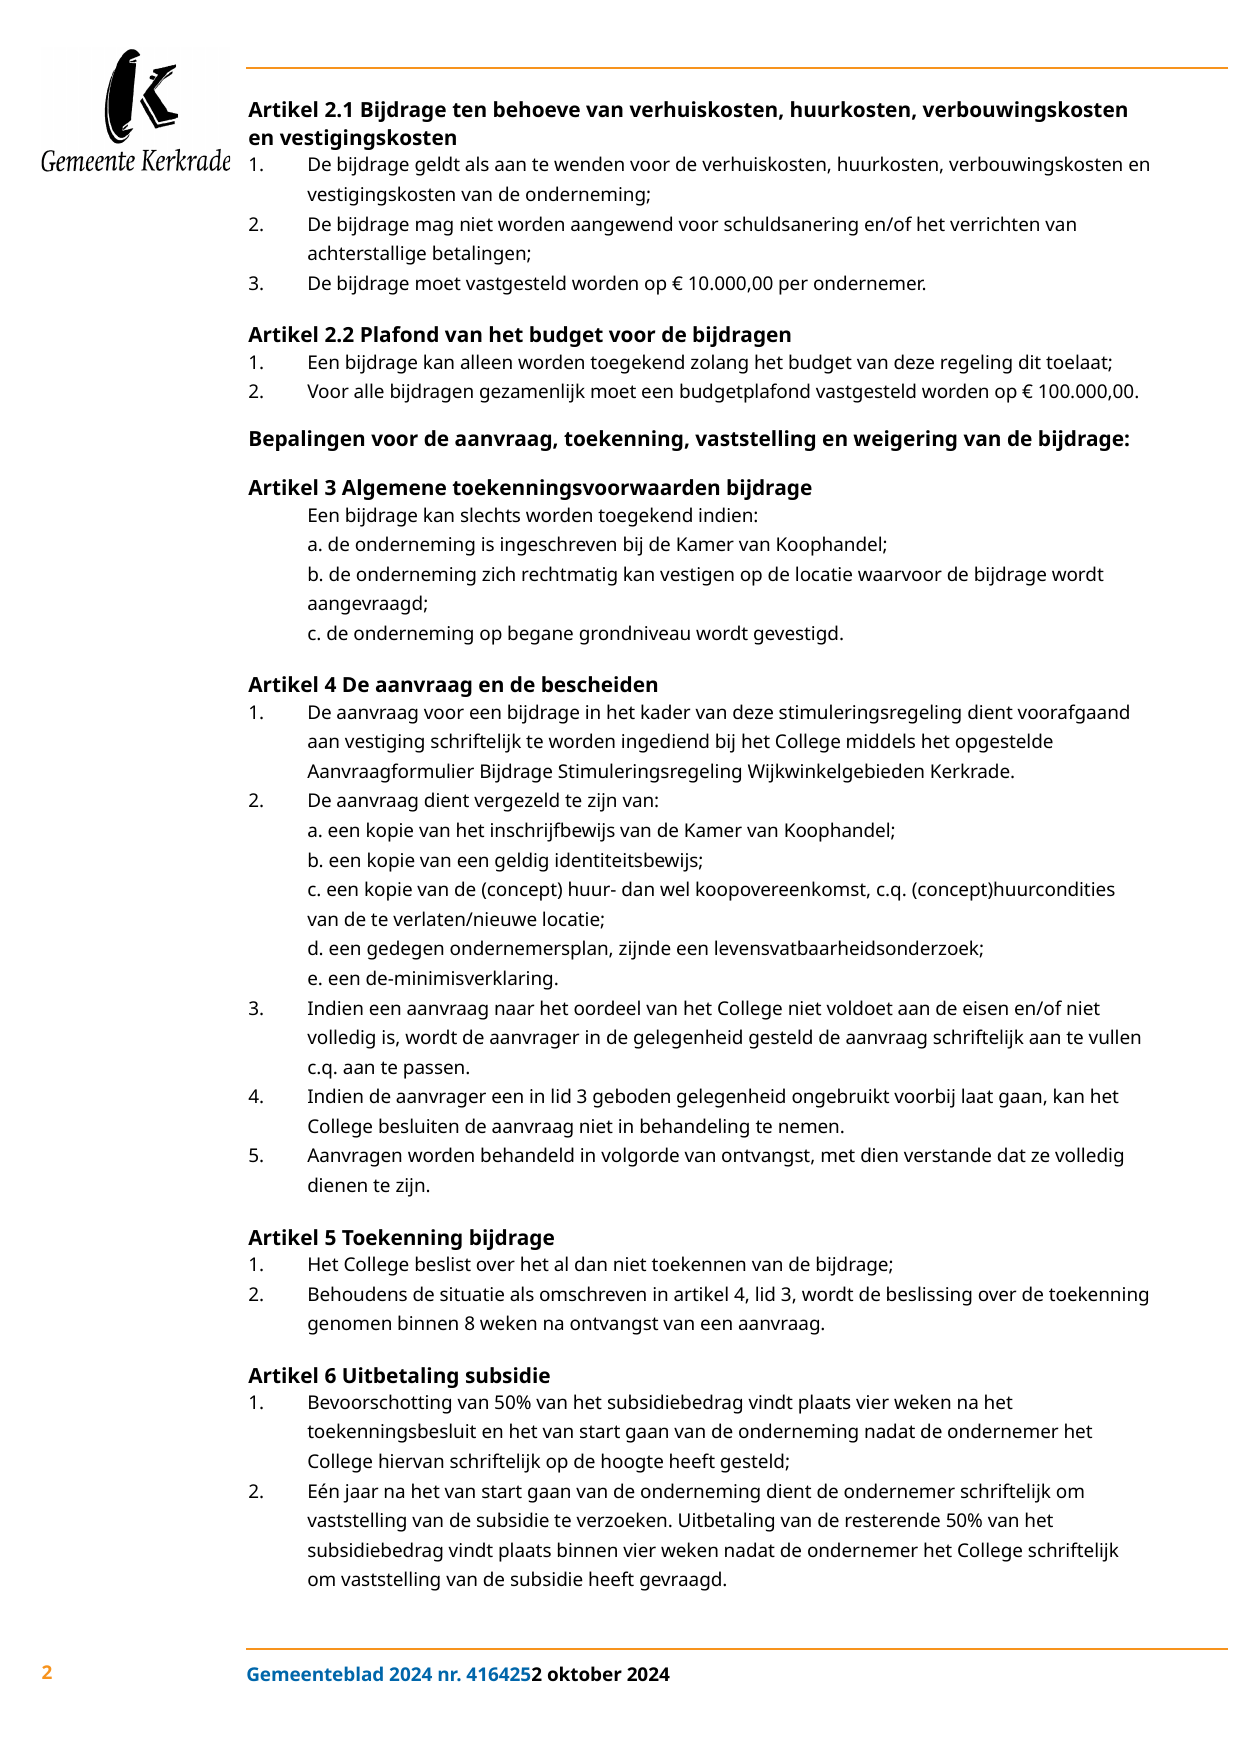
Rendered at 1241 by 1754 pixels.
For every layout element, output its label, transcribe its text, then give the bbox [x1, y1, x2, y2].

text Artikel 6 Uitbetaling subsidie [248, 1361, 1152, 1389]
list De bijdrage mag niet worden aangewend voor schuldsanering en/of het verrichten van achterstallige betalingen; [248, 211, 1152, 266]
text Bepalingen voor de aanvraag, toekenning, vaststelling en weigering van de bijdrage: [248, 424, 1152, 452]
text Artikel 4 De aanvraag en de bescheiden [248, 671, 1152, 699]
list Voor alle bijdragen gezamenlijk moet een budgetplafond vastgesteld worden op € 100.000,00. [248, 378, 1152, 404]
list d. een gedegen ondernemersplan, zijnde een levensvatbaarheidsonderzoek; [248, 936, 1152, 961]
list Eén jaar na het van start gaan van de onderneming dient de ondernemer schriftelijk om vaststelling van de subsidie te verzoeken. Uitbetaling van de resterende 50% van het subsidiebedrag vindt plaats binnen vier weken nadat de ondernemer het College schriftelijk om vaststelling van de subsidie heeft gevraagd. [248, 1478, 1152, 1592]
list Indien de aanvrager een in lid 3 geboden gelegenheid ongebruikt voorbij laat gaan, kan het College besluiten de aanvraag niet in behandeling te nemen. [248, 1083, 1152, 1139]
list Aanvragen worden behandeld in volgorde van ontvangst, met dien verstande dat ze volledig dienen te zijn. [248, 1143, 1152, 1198]
list Indien een aanvraag naar het oordeel van het College niet voldoet aan de eisen en/of niet volledig is, wordt de aanvrager in de gelegenheid gesteld de aanvraag schriftelijk aan te vullen c.q. aan te passen. [248, 995, 1152, 1080]
list b. de onderneming zich rechtmatig kan vestigen op de locatie waarvoor de bijdrage wordt aangevraagd; [248, 561, 1152, 616]
picture [41, 47, 231, 172]
list De aanvraag voor een bijdrage in het kader van deze stimuleringsregeling dient voorafgaand aan vestiging schriftelijk te worden ingediend bij het College middels het opgestelde Aanvraagformulier Bijdrage Stimuleringsregeling Wijkwinkelgebieden Kerkrade. [248, 699, 1152, 784]
list e. een de-minimisverklaring. [248, 965, 1152, 991]
text Artikel 3 Algemene toekenningsvoorwaarden bijdrage [248, 473, 1152, 502]
list Een bijdrage kan alleen worden toegekend zolang het budget van deze regeling dit toelaat; [248, 349, 1152, 374]
list b. een kopie van een geldig identiteitsbewijs; [248, 847, 1152, 873]
list c. de onderneming op begane grondniveau wordt gevestigd. [248, 620, 1152, 646]
list Behoudens de situatie als omschreven in artikel 4, lid 3, wordt de beslissing over de toekenning genomen binnen 8 weken na ontvangst van een aanvraag. [248, 1281, 1152, 1336]
text Artikel 2.2 Plafond van het budget voor de bijdragen [248, 320, 1152, 349]
list a. een kopie van het inschrijfbewijs van de Kamer van Koophandel; [248, 817, 1152, 843]
text Artikel 2.1 Bijdrage ten behoeve van verhuiskosten, huurkosten, verbouwingskosten en vestigingskosten [248, 95, 1152, 152]
list De bijdrage geldt als aan te wenden voor de verhuiskosten, huurkosten, verbouwingskosten en vestigingskosten van de onderneming; [248, 152, 1152, 207]
list c. een kopie van de (concept) huur- dan wel koopovereenkomst, c.q. (concept)huurcondities van de te verlaten/nieuwe locatie; [248, 876, 1152, 932]
list De bijdrage moet vastgesteld worden op € 10.000,00 per ondernemer. [248, 270, 1152, 296]
list Een bijdrage kan slechts worden toegekend indien: [248, 502, 1152, 527]
text Artikel 5 Toekenning bijdrage [248, 1223, 1152, 1251]
list Bevoorschotting van 50% van het subsidiebedrag vindt plaats vier weken na het toekenningsbesluit en het van start gaan van de onderneming nadat de ondernemer het College hiervan schriftelijk op de hoogte heeft gesteld; [248, 1389, 1152, 1474]
list De aanvraag dient vergezeld te zijn van: [248, 788, 1152, 813]
list Het College beslist over het al dan niet toekennen van de bijdrage; [248, 1251, 1152, 1277]
list a. de onderneming is ingeschreven bij de Kamer van Koophandel; [248, 531, 1152, 557]
